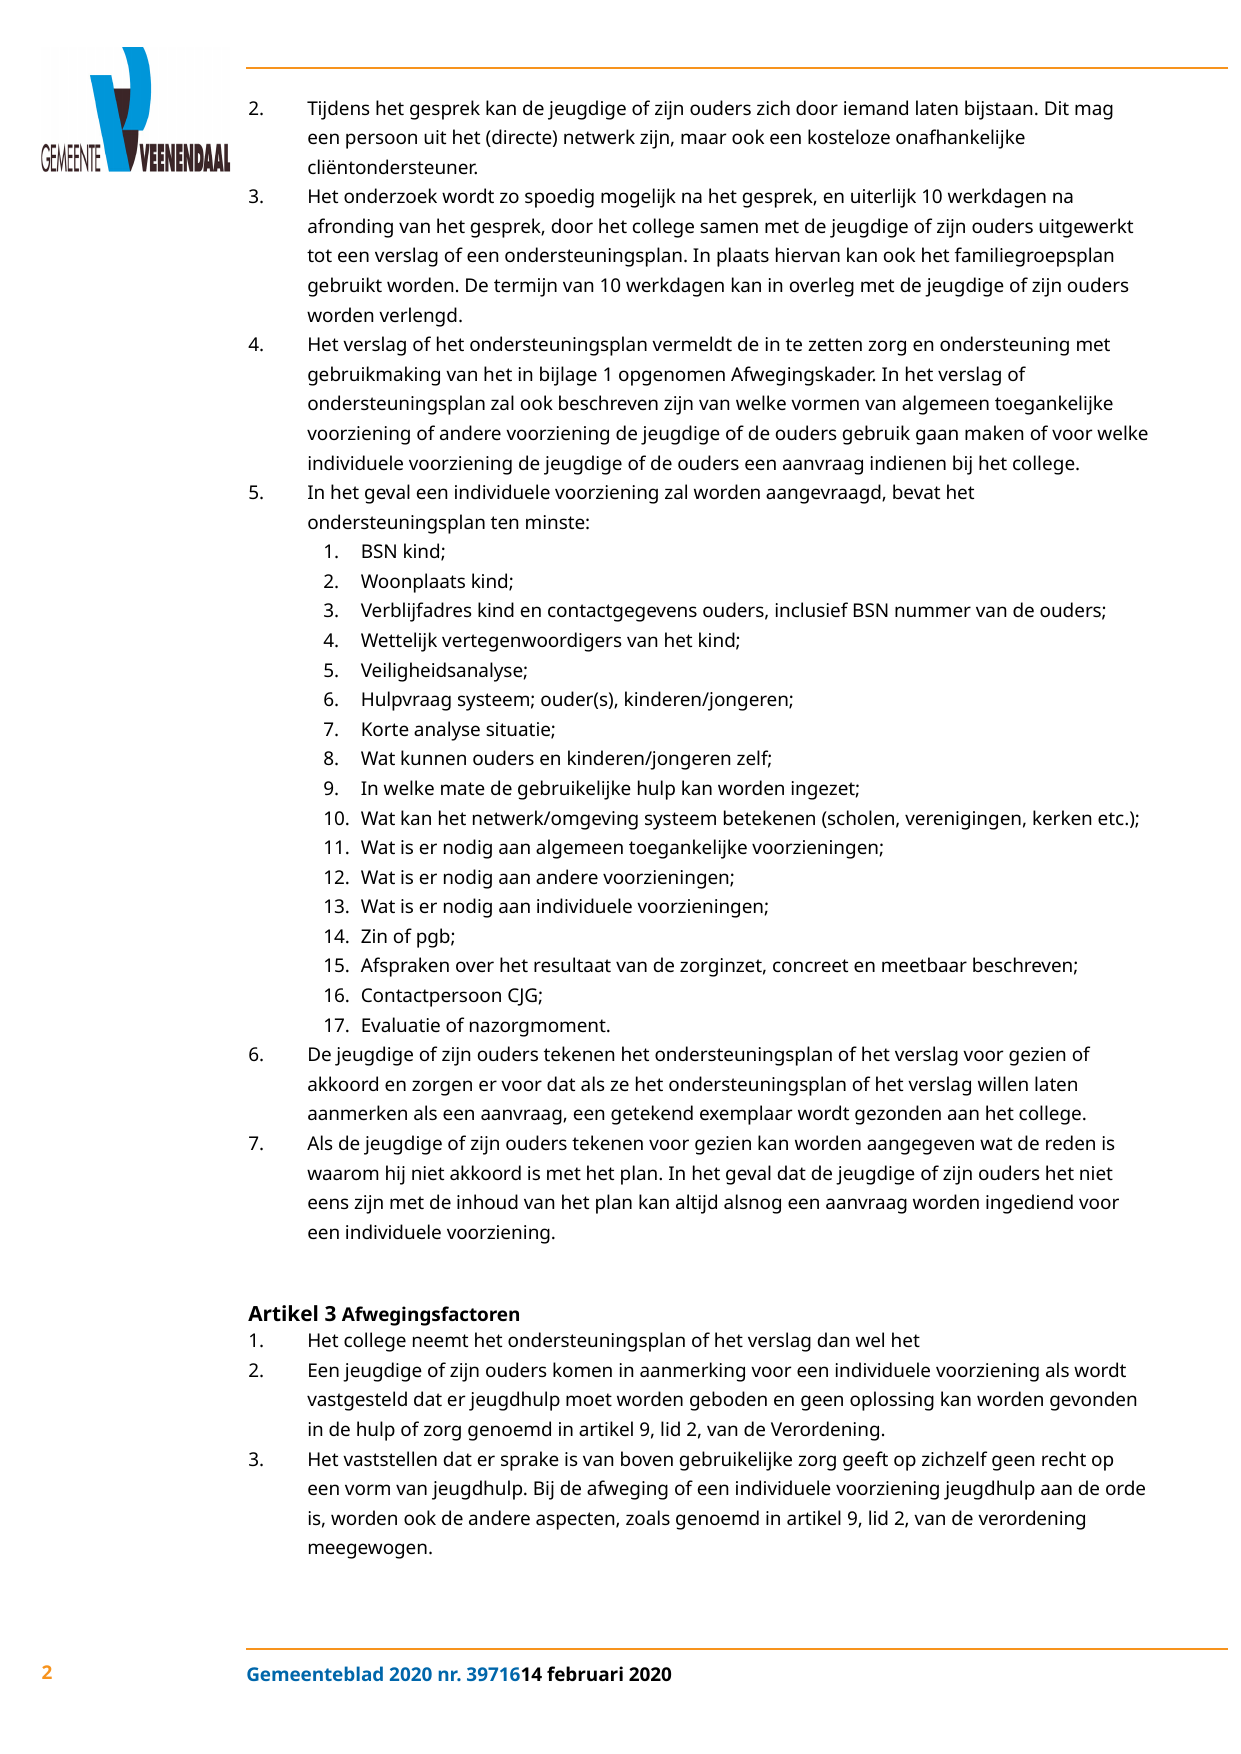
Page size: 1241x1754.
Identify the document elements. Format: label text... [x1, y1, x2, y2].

list Evaluatie of nazorgmoment. [323, 1012, 1152, 1038]
list Woonplaats kind; [323, 568, 1152, 594]
list Veiligheidsanalyse; [323, 657, 1152, 683]
list Wettelijk vertegenwoordigers van het kind; [323, 627, 1152, 653]
list Contactpersoon CJG; [323, 982, 1152, 1008]
list De jeugdige of zijn ouders tekenen het ondersteuningsplan of het verslag voor gezien of akkoord en zorgen er voor dat als ze het ondersteuningsplan of het verslag willen laten aanmerken als een aanvraag, een getekend exemplaar wordt gezonden aan het college. [248, 1041, 1152, 1126]
list Het college neemt het ondersteuningsplan of het verslag dan wel het [248, 1327, 1152, 1353]
list In welke mate de gebruikelijke hulp kan worden ingezet; [323, 775, 1152, 801]
list Tijdens het gesprek kan de jeugdige of zijn ouders zich door iemand laten bijstaan. Dit mag een persoon uit het (directe) netwerk zijn, maar ook een kosteloze onafhankelijke cliëntondersteuner. [248, 95, 1152, 180]
text Artikel 3 Afwegingsfactoren [248, 1299, 1152, 1327]
list Verblijfadres kind en contactgegevens ouders, inclusief BSN nummer van de ouders; [323, 598, 1152, 623]
list Als de jeugdige of zijn ouders tekenen voor gezien kan worden aangegeven wat de reden is waarom hij niet akkoord is met het plan. In het geval dat de jeugdige of zijn ouders het niet eens zijn met de inhoud van het plan kan altijd alsnog een aanvraag worden ingediend voor een individuele voorziening. [248, 1130, 1152, 1245]
list Afspraken over het resultaat van de zorginzet, concreet en meetbaar beschreven; [323, 953, 1152, 978]
list Wat is er nodig aan andere voorzieningen; [323, 864, 1152, 890]
list In het geval een individuele voorziening zal worden aangevraagd, bevat het ondersteuningsplan ten minste: [248, 479, 1152, 535]
list Hulpvraag systeem; ouder(s), kinderen/jongeren; [323, 686, 1152, 712]
list Wat kunnen ouders en kinderen/jongeren zelf; [323, 746, 1152, 771]
list Een jeugdige of zijn ouders komen in aanmerking voor een individuele voorziening als wordt vastgesteld dat er jeugdhulp moet worden geboden en geen oplossing kan worden gevonden in de hulp of zorg genoemd in artikel 9, lid 2, van de Verordening. [248, 1357, 1152, 1442]
picture [41, 47, 130, 172]
list Het vaststellen dat er sprake is van boven gebruikelijke zorg geeft op zichzelf geen recht op een vorm van jeugdhulp. Bij de afweging of een individuele voorziening jeugdhulp aan de orde is, worden ook de andere aspecten, zoals genoemd in artikel 9, lid 2, van de verordening meegewogen. [248, 1446, 1152, 1560]
list Wat is er nodig aan individuele voorzieningen; [323, 893, 1152, 919]
list Korte analyse situatie; [323, 716, 1152, 742]
list Zin of pgb; [323, 923, 1152, 949]
list BSN kind; [323, 538, 1152, 564]
list Wat is er nodig aan algemeen toegankelijke voorzieningen; [323, 834, 1152, 860]
list Wat kan het netwerk/omgeving systeem betekenen (scholen, verenigingen, kerken etc.); [323, 805, 1152, 831]
list Het onderzoek wordt zo spoedig mogelijk na het gesprek, en uiterlijk 10 werkdagen na afronding van het gesprek, door het college samen met de jeugdige of zijn ouders uitgewerkt tot een verslag of een ondersteuningsplan. In plaats hiervan kan ook het familiegroepsplan gebruikt worden. De termijn van 10 werkdagen kan in overleg met de jeugdige of zijn ouders worden verlengd. [248, 183, 1152, 328]
picture [123, 47, 231, 172]
list Het verslag of het ondersteuningsplan vermeldt de in te zetten zorg en ondersteuning met gebruikmaking van het in bijlage 1 opgenomen Afwegingskader. In het verslag of ondersteuningsplan zal ook beschreven zijn van welke vormen van algemeen toegankelijke voorziening of andere voorziening de jeugdige of de ouders gebruik gaan maken of voor welke individuele voorziening de jeugdige of de ouders een aanvraag indienen bij het college. [248, 331, 1152, 476]
